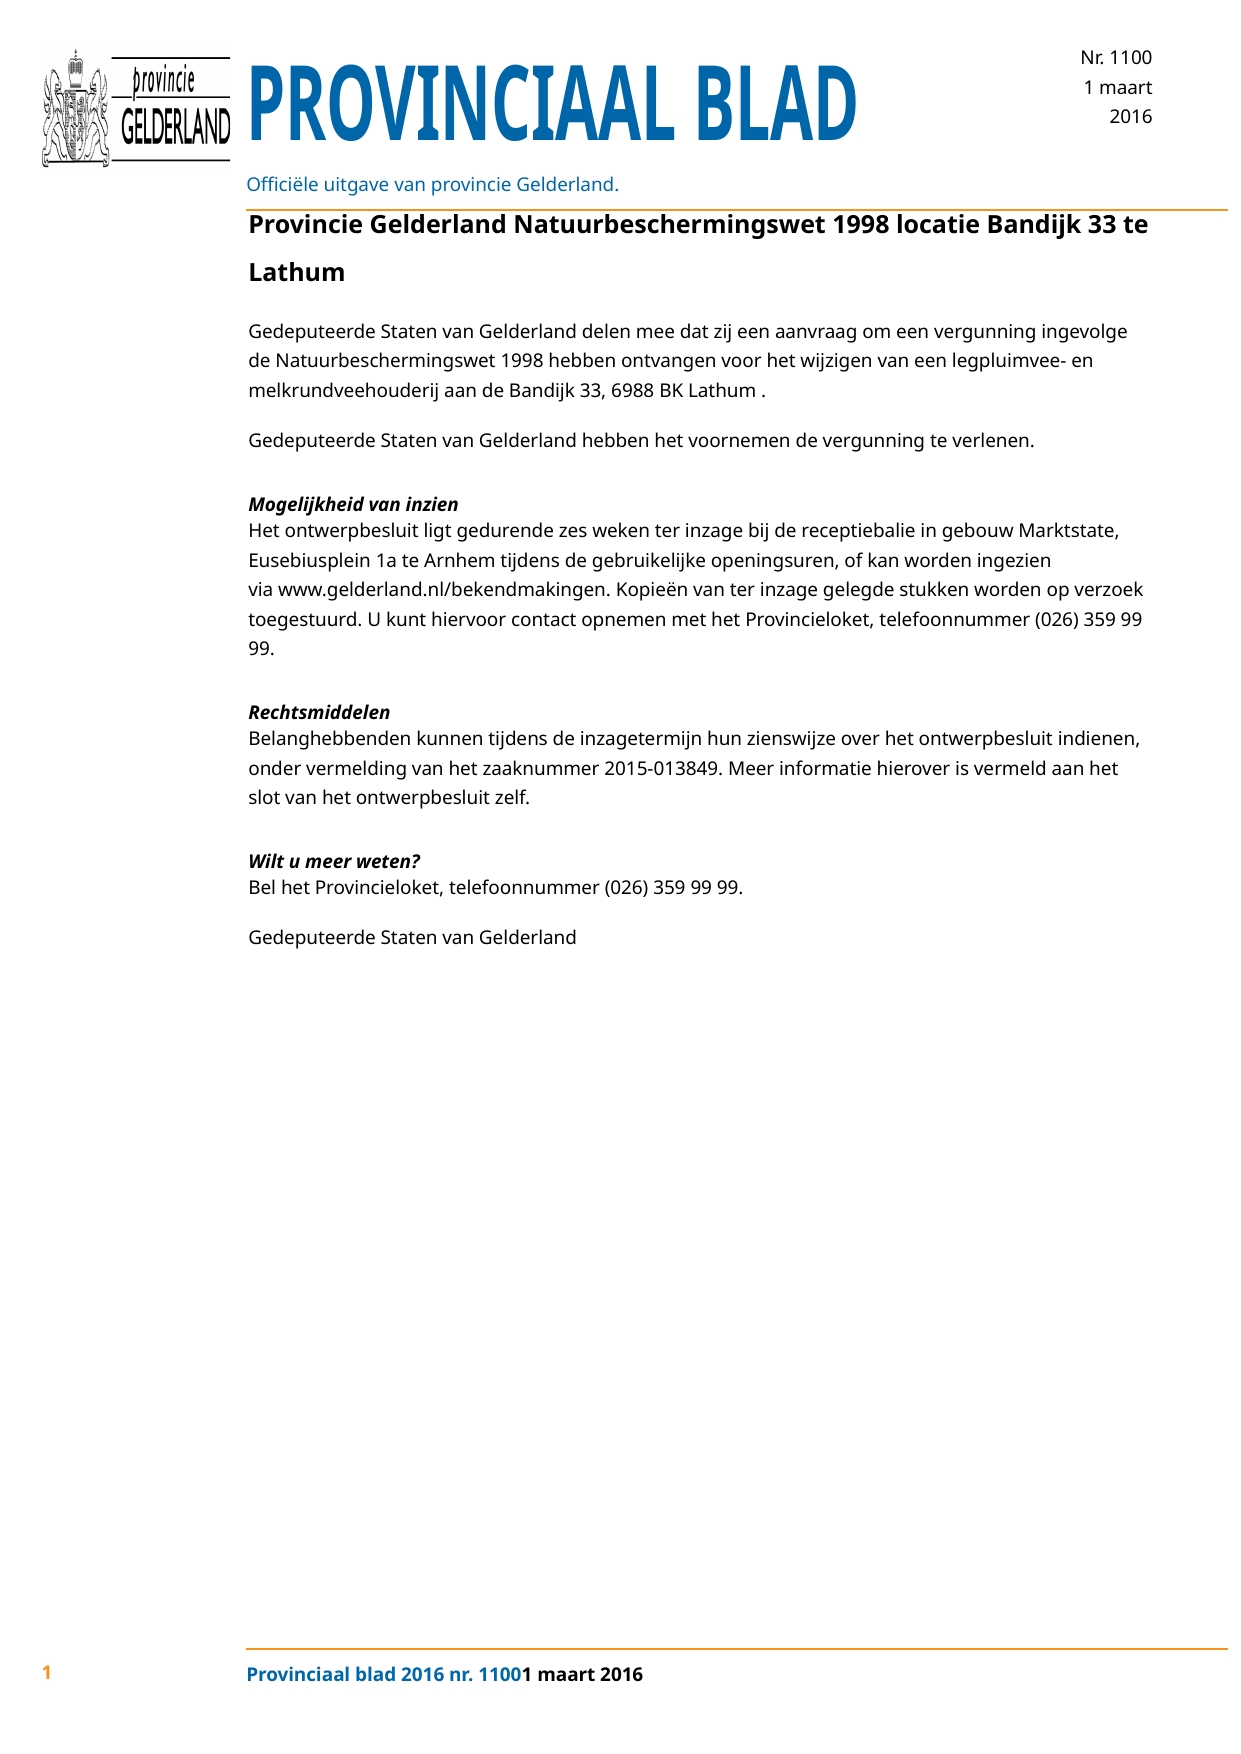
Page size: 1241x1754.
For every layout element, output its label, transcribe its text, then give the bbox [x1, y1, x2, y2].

text Rechtsmiddelen [248, 699, 1152, 725]
text Belanghebbenden kunnen tijdens de inzagetermijn hun zienswijze over het ontwerpbesluit indienen, onder vermelding van het zaaknummer 2015-013849. Meer informatie hierover is vermeld aan het slot van het ontwerpbesluit zelf. [248, 725, 1152, 810]
text Bel het Provincieloket, telefoonnummer (026) 359 99 99. [248, 874, 1152, 900]
text Provincie Gelderland Natuurbeschermingswet 1998 locatie Bandijk 33 te Lathum [248, 211, 1152, 288]
text Het ontwerpbesluit ligt gedurende zes weken ter inzage bij de receptiebalie in gebouw Marktstate, Eusebiusplein 1a te Arnhem tijdens de gebruikelijke openingsuren, of kan worden ingezien via www.gelderland.nl/bekendmakingen. Kopieën van ter inzage gelegde stukken worden op verzoek toegestuurd. U kunt hiervoor contact opnemen met het Provincieloket, telefoonnummer (026) 359 99 99. [248, 517, 1152, 661]
text Mogelijkheid van inzien [248, 491, 1152, 517]
text Wilt u meer weten? [248, 848, 1152, 874]
picture [41, 47, 231, 172]
text Gedeputeerde Staten van Gelderland [248, 924, 1152, 950]
text Gedeputeerde Staten van Gelderland delen mee dat zij een aanvraag om een vergunning ingevolge de Natuurbeschermingswet 1998 hebben ontvangen voor het wijzigen van een legpluimvee- en melkrundveehouderij aan de Bandijk 33, 6988 BK Lathum . [248, 318, 1152, 403]
text Gedeputeerde Staten van Gelderland hebben het voornemen de vergunning te verlenen. [248, 427, 1152, 453]
